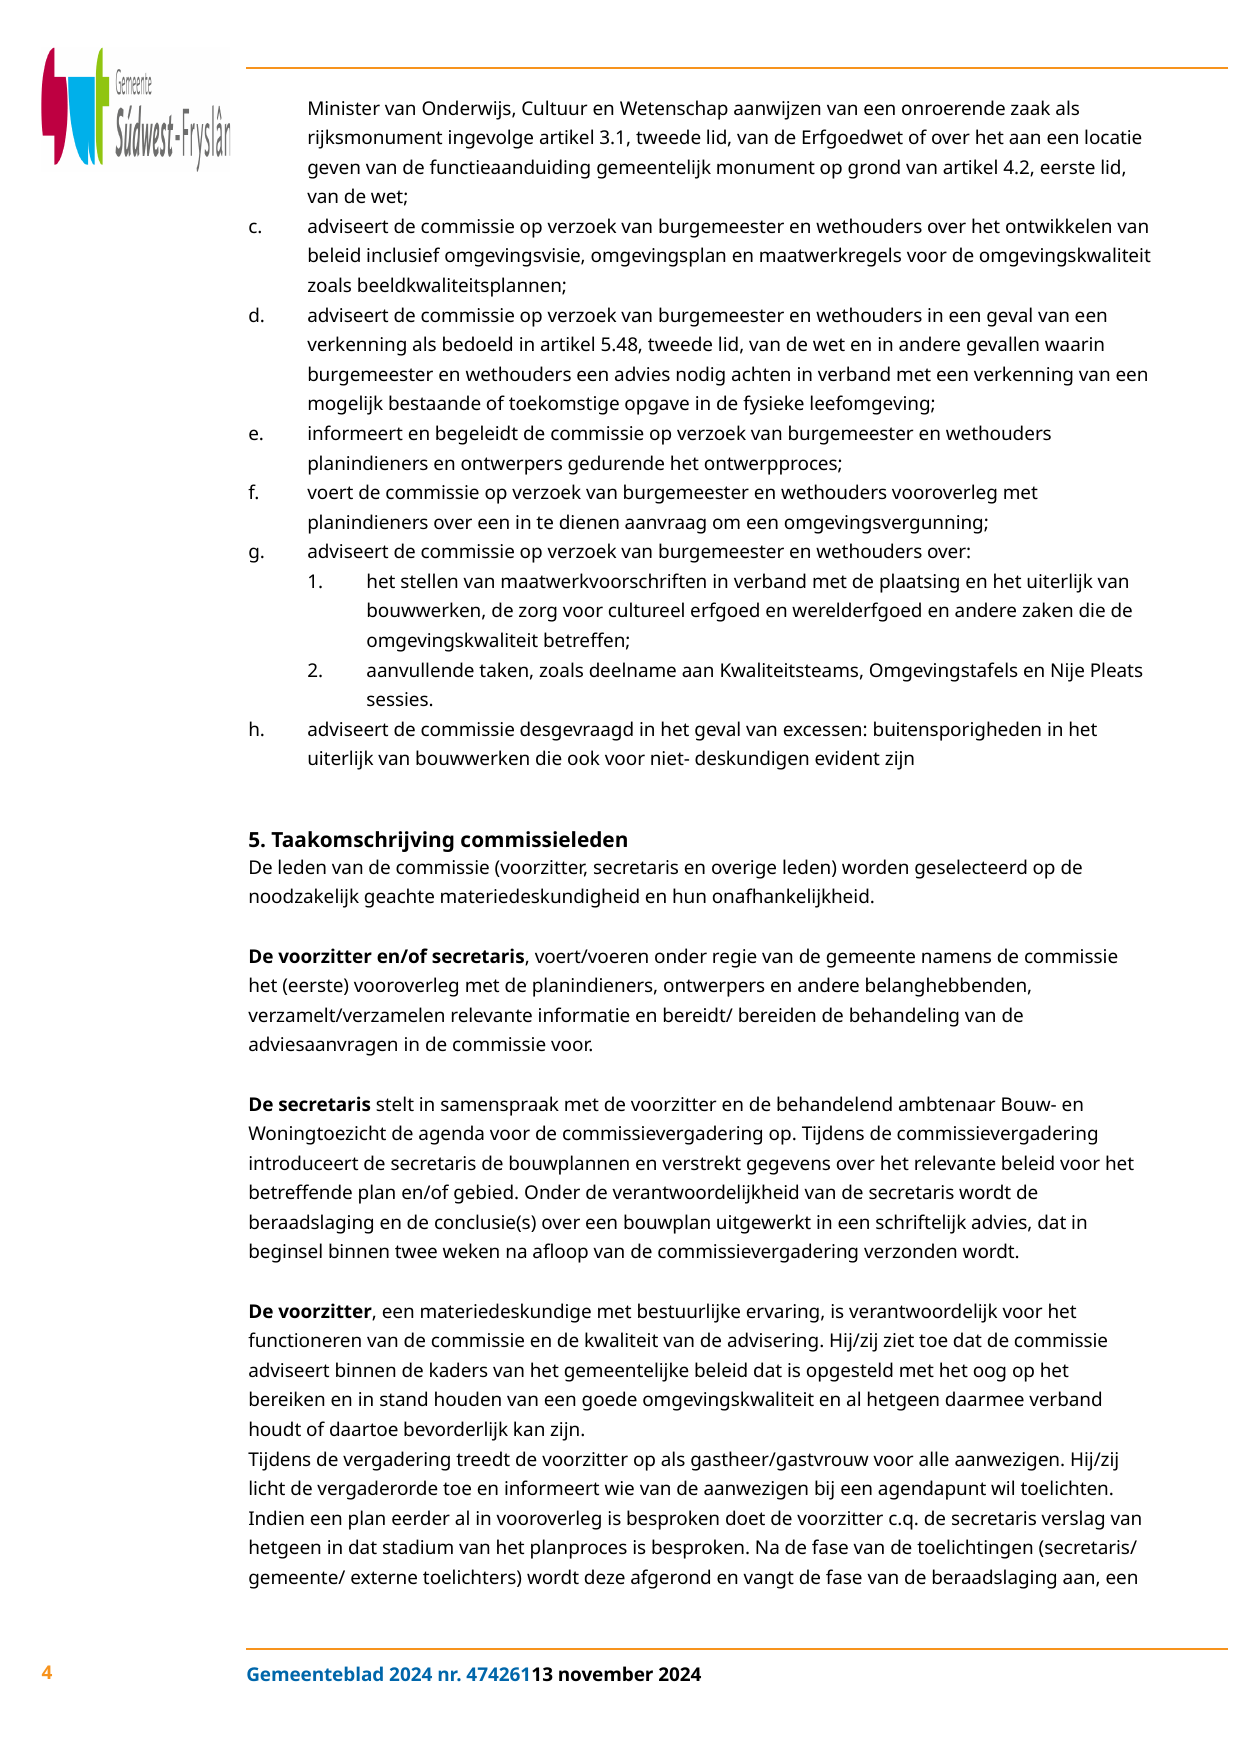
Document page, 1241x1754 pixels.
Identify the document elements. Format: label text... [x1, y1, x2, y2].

list Minister van Onderwijs, Cultuur en Wetenschap aanwijzen van een onroerende zaak als rijksmonument ingevolge artikel 3.1, tweede lid, van de Erfgoedwet of over het aan een locatie geven van de functieaanduiding gemeentelijk monument op grond van artikel 4.2, eerste lid, van de wet; [248, 95, 1152, 209]
list het stellen van maatwerkvoorschriften in verband met de plaatsing en het uiterlijk van bouwwerken, de zorg voor cultureel erfgoed en werelderfgoed en andere zaken die de omgevingskwaliteit betreffen; [307, 568, 1152, 653]
list adviseert de commissie desgevraagd in het geval van excessen: buitensporigheden in het uiterlijk van bouwwerken die ook voor niet- deskundigen evident zijn [248, 716, 1152, 771]
list informeert en begeleidt de commissie op verzoek van burgemeester en wethouders planindieners en ontwerpers gedurende het ontwerpproces; [248, 420, 1152, 476]
text De secretaris stelt in samenspraak met de voorzitter en de behandelend ambtenaar Bouw- en Woningtoezicht de agenda voor de commissievergadering op. Tijdens de commissievergadering introduceert de secretaris de bouwplannen en verstrekt gegevens over het relevante beleid voor het betreffende plan en/of gebied. Onder de verantwoordelijkheid van de secretaris wordt de beraadslaging en de conclusie(s) over een bouwplan uitgewerkt in een schriftelijk advies, dat in beginsel binnen twee weken na afloop van de commissievergadering verzonden wordt. [248, 1091, 1152, 1264]
list adviseert de commissie op verzoek van burgemeester en wethouders in een geval van een verkenning als bedoeld in artikel 5.48, tweede lid, van de wet en in andere gevallen waarin burgemeester en wethouders een advies nodig achten in verband met een verkenning van een mogelijk bestaande of toekomstige opgave in de fysieke leefomgeving; [248, 302, 1152, 416]
text De voorzitter en/of secretaris, voert/voeren onder regie van de gemeente namens de commissie het (eerste) vooroverleg met de planindieners, ontwerpers en andere belanghebbenden, verzamelt/verzamelen relevante informatie en bereidt/ bereiden de behandeling van de adviesaanvragen in de commissie voor. [248, 943, 1152, 1057]
picture [41, 47, 231, 172]
list adviseert de commissie op verzoek van burgemeester en wethouders over: [248, 538, 1152, 564]
list voert de commissie op verzoek van burgemeester en wethouders vooroverleg met planindieners over een in te dienen aanvraag om een omgevingsvergunning; [248, 479, 1152, 535]
text 5. Taakomschrijving commissieleden [248, 826, 1152, 854]
text Tijdens de vergadering treedt de voorzitter op als gastheer/gastvrouw voor alle aanwezigen. Hij/zij licht de vergaderorde toe en informeert wie van de aanwezigen bij een agendapunt wil toelichten. Indien een plan eerder al in vooroverleg is besproken doet de voorzitter c.q. de secretaris verslag van hetgeen in dat stadium van het planproces is besproken. Na de fase van de toelichtingen (secretaris/ gemeente/ externe toelichters) wordt deze afgerond en vangt de fase van de beraadslaging aan, een [248, 1446, 1152, 1590]
text De leden van de commissie (voorzitter, secretaris en overige leden) worden geselecteerd op de noodzakelijk geachte materiedeskundigheid en hun onafhankelijkheid. [248, 854, 1152, 909]
text De voorzitter, een materiedeskundige met bestuurlijke ervaring, is verantwoordelijk voor het functioneren van de commissie en de kwaliteit van de advisering. Hij/zij ziet toe dat de commissie adviseert binnen de kaders van het gemeentelijke beleid dat is opgesteld met het oog op het bereiken en in stand houden van een goede omgevingskwaliteit en al hetgeen daarmee verband houdt of daartoe bevorderlijk kan zijn. [248, 1298, 1152, 1442]
list adviseert de commissie op verzoek van burgemeester en wethouders over het ontwikkelen van beleid inclusief omgevingsvisie, omgevingsplan en maatwerkregels voor de omgevingskwaliteit zoals beeldkwaliteitsplannen; [248, 213, 1152, 298]
list aanvullende taken, zoals deelname aan Kwaliteitsteams, Omgevingstafels en Nije Pleats sessies. [307, 657, 1152, 712]
